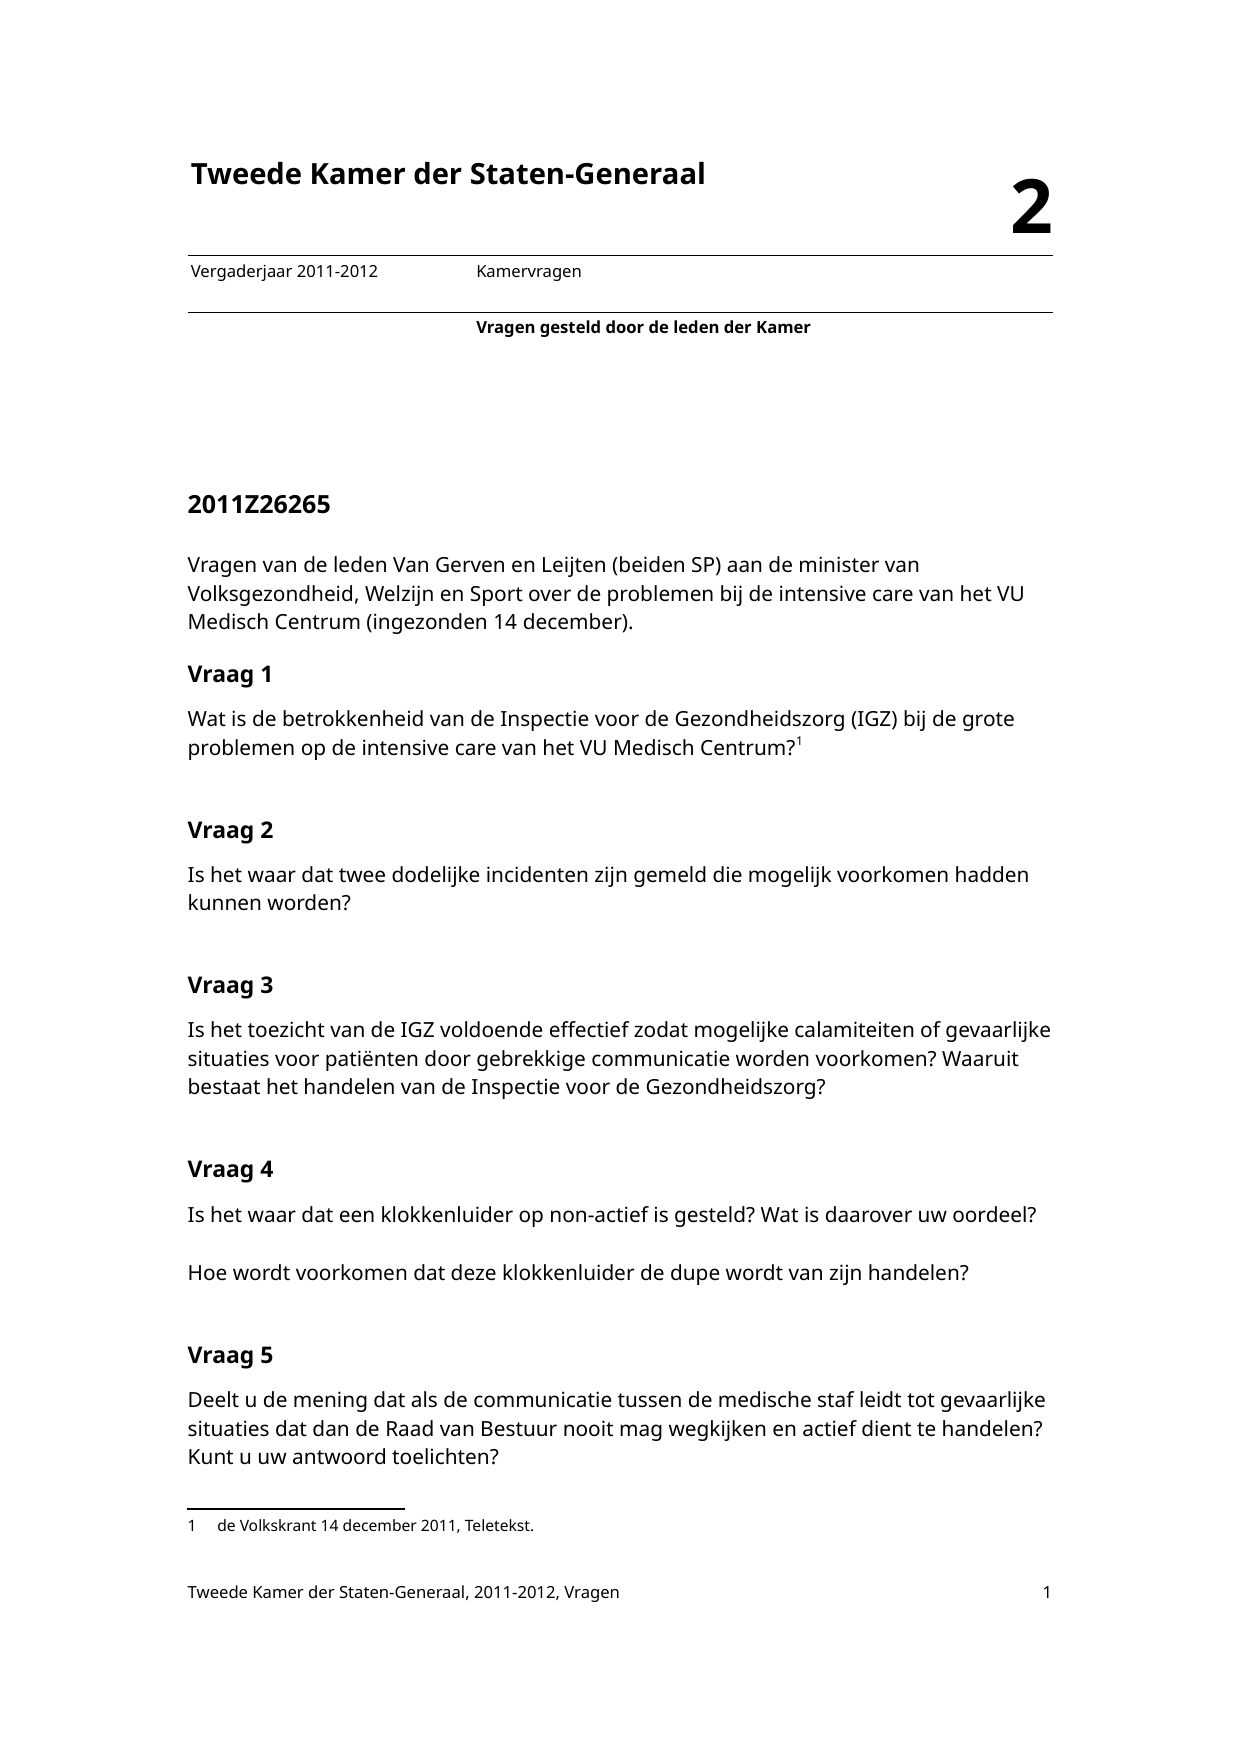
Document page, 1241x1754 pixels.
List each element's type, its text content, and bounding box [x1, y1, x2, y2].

text de Volkskrant 14 december 2011, Teletekst. [187, 1508, 1053, 1536]
text Is het toezicht van de IGZ voldoende effectief zodat mogelijke calamiteiten of gevaarlijke situaties voor patiënten door gebrekkige communicatie worden voorkomen? Waaruit bestaat het handelen van de Inspectie voor de Gezondheidszorg? [187, 1016, 1053, 1101]
text Deelt u de mening dat als de communicatie tussen de medische staf leidt tot gevaarlijke situaties dat dan de Raad van Bestuur nooit mag wegkijken en actief dient te handelen? Kunt u uw antwoord toelichten? [187, 1385, 1053, 1471]
table_cell Vergaderjaar 2011-2012 [188, 256, 473, 312]
text Hoe wordt voorkomen dat deze klokkenluider de dupe wordt van zijn handelen? [187, 1258, 1053, 1287]
text Vragen van de leden Van Gerven en Leijten (beiden SP) aan de minister van Volksgezondheid, Welzijn en Sport over de problemen bij de intensive care van het VU Medisch Centrum (ingezonden 14 december). [187, 550, 1053, 636]
subtitle Vraag 2 [187, 814, 1053, 845]
text Wat is de betrokkenheid van de Inspectie voor de Gezondheidszorg (IGZ) bij de grote problemen op de intensive care van het VU Medisch Centrum? [187, 704, 1053, 761]
table_cell [188, 313, 473, 339]
subtitle Vraag 3 [187, 969, 1053, 1001]
text Is het waar dat twee dodelijke incidenten zijn gemeld die mogelijk voorkomen hadden kunnen worden? [187, 860, 1053, 917]
subtitle Vraag 1 [187, 658, 1053, 689]
subtitle Vraag 5 [187, 1339, 1053, 1370]
table_cell Vragen gesteld door de leden der Kamer [473, 313, 1053, 339]
table_cell Kamervragen [473, 256, 1053, 312]
subtitle Vraag 4 [187, 1153, 1053, 1185]
text 2011Z26265 [187, 487, 1053, 521]
text Is het waar dat een klokkenluider op non-actief is gesteld? Wat is daarover uw oordeel? [187, 1200, 1053, 1228]
table_header Tweede Kamer der Staten-Generaal [188, 150, 879, 255]
table_header 2 [880, 150, 1053, 255]
